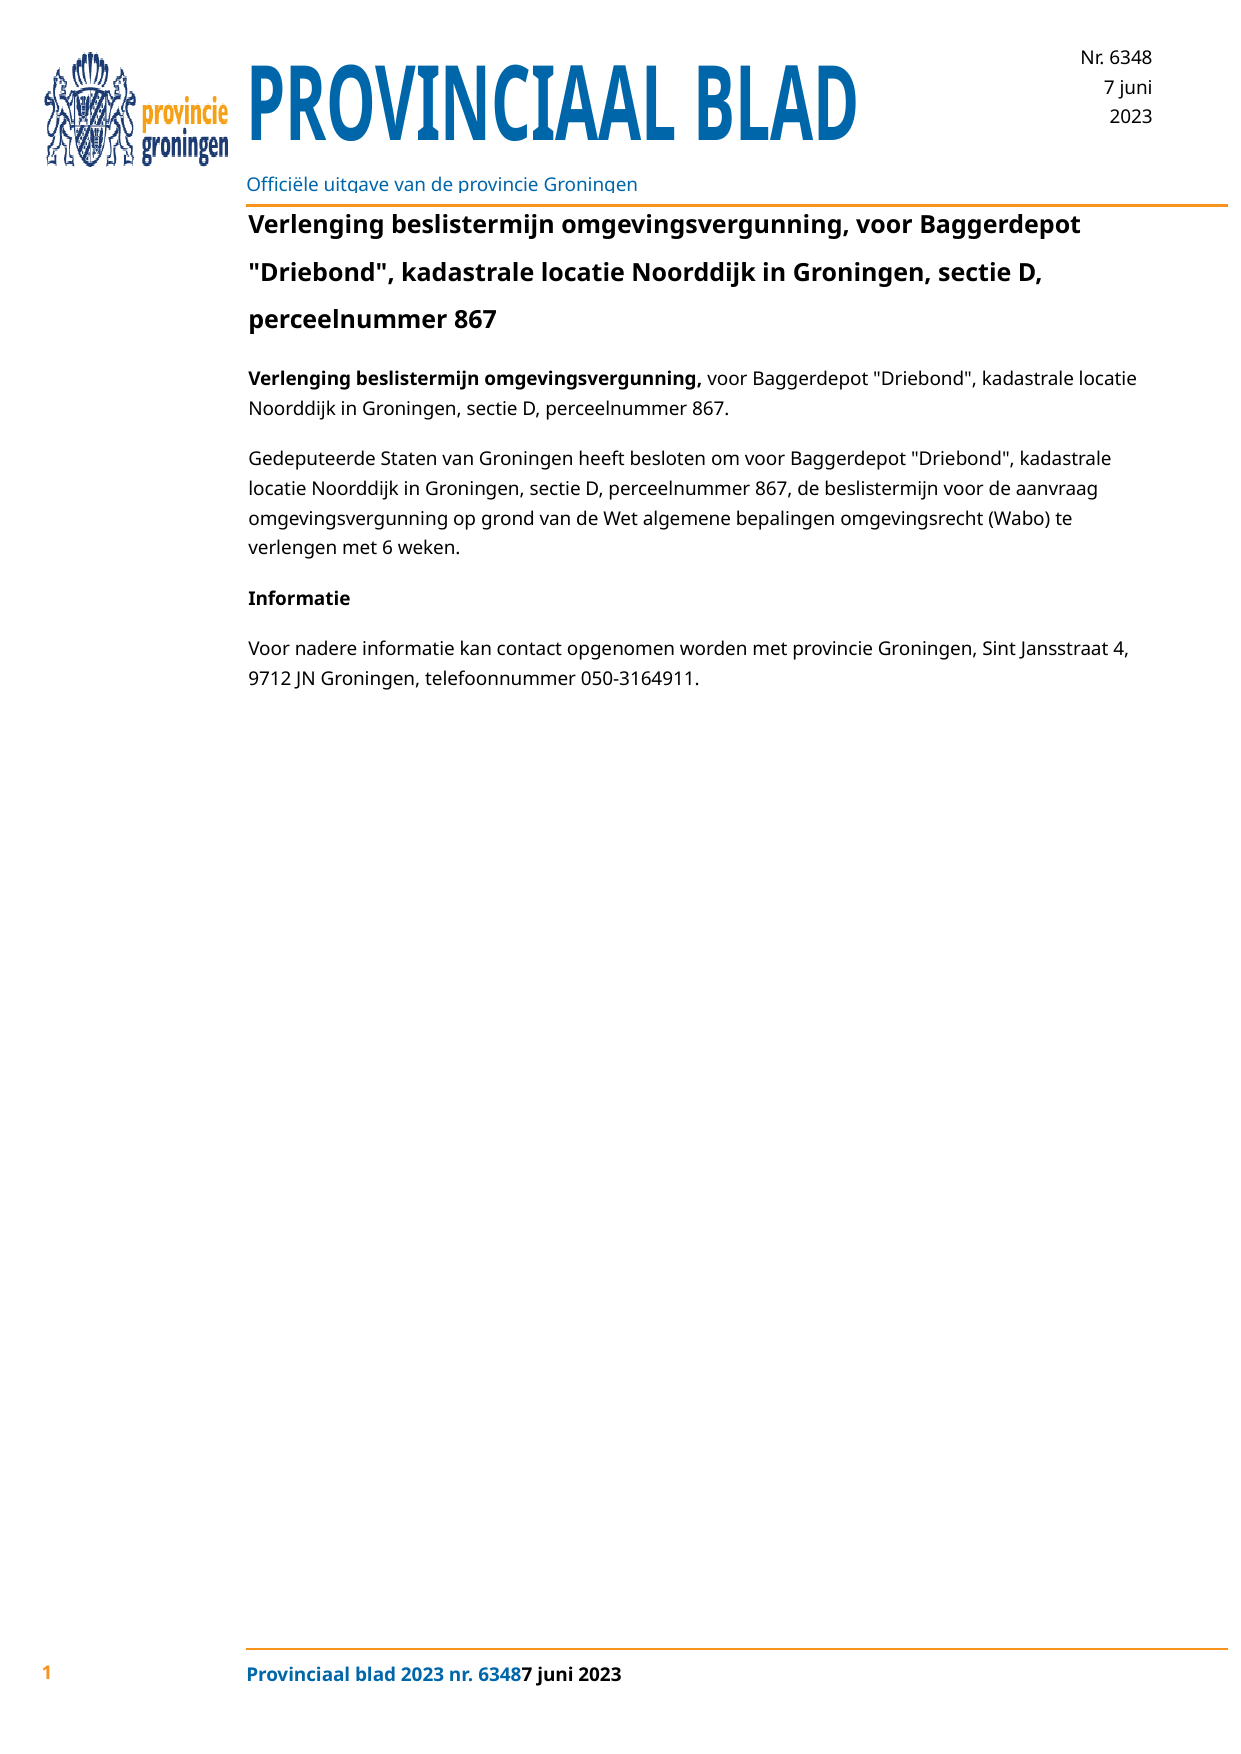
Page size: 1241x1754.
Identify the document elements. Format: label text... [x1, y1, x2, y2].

text Informatie [248, 585, 1152, 610]
text Verlenging beslistermijn omgevingsvergunning, voor Baggerdepot "Driebond", kadastrale locatie Noorddijk in Groningen, sectie D, perceelnummer 867 [248, 207, 1152, 336]
text Gedeputeerde Staten van Groningen heeft besloten om voor Baggerdepot "Driebond", kadastrale locatie Noorddijk in Groningen, sectie D, perceelnummer 867, de beslistermijn voor de aanvraag omgevingsvergunning op grond van de Wet algemene bepalingen omgevingsrecht (Wabo) te verlengen met 6 weken. [248, 446, 1152, 560]
picture [41, 47, 231, 172]
text Verlenging beslistermijn omgevingsvergunning, voor Baggerdepot "Driebond", kadastrale locatie Noorddijk in Groningen, sectie D, perceelnummer 867. [248, 366, 1152, 421]
text Voor nadere informatie kan contact opgenomen worden met provincie Groningen, Sint Jansstraat 4, 9712 JN Groningen, telefoonnummer 050-3164911. [248, 635, 1152, 690]
